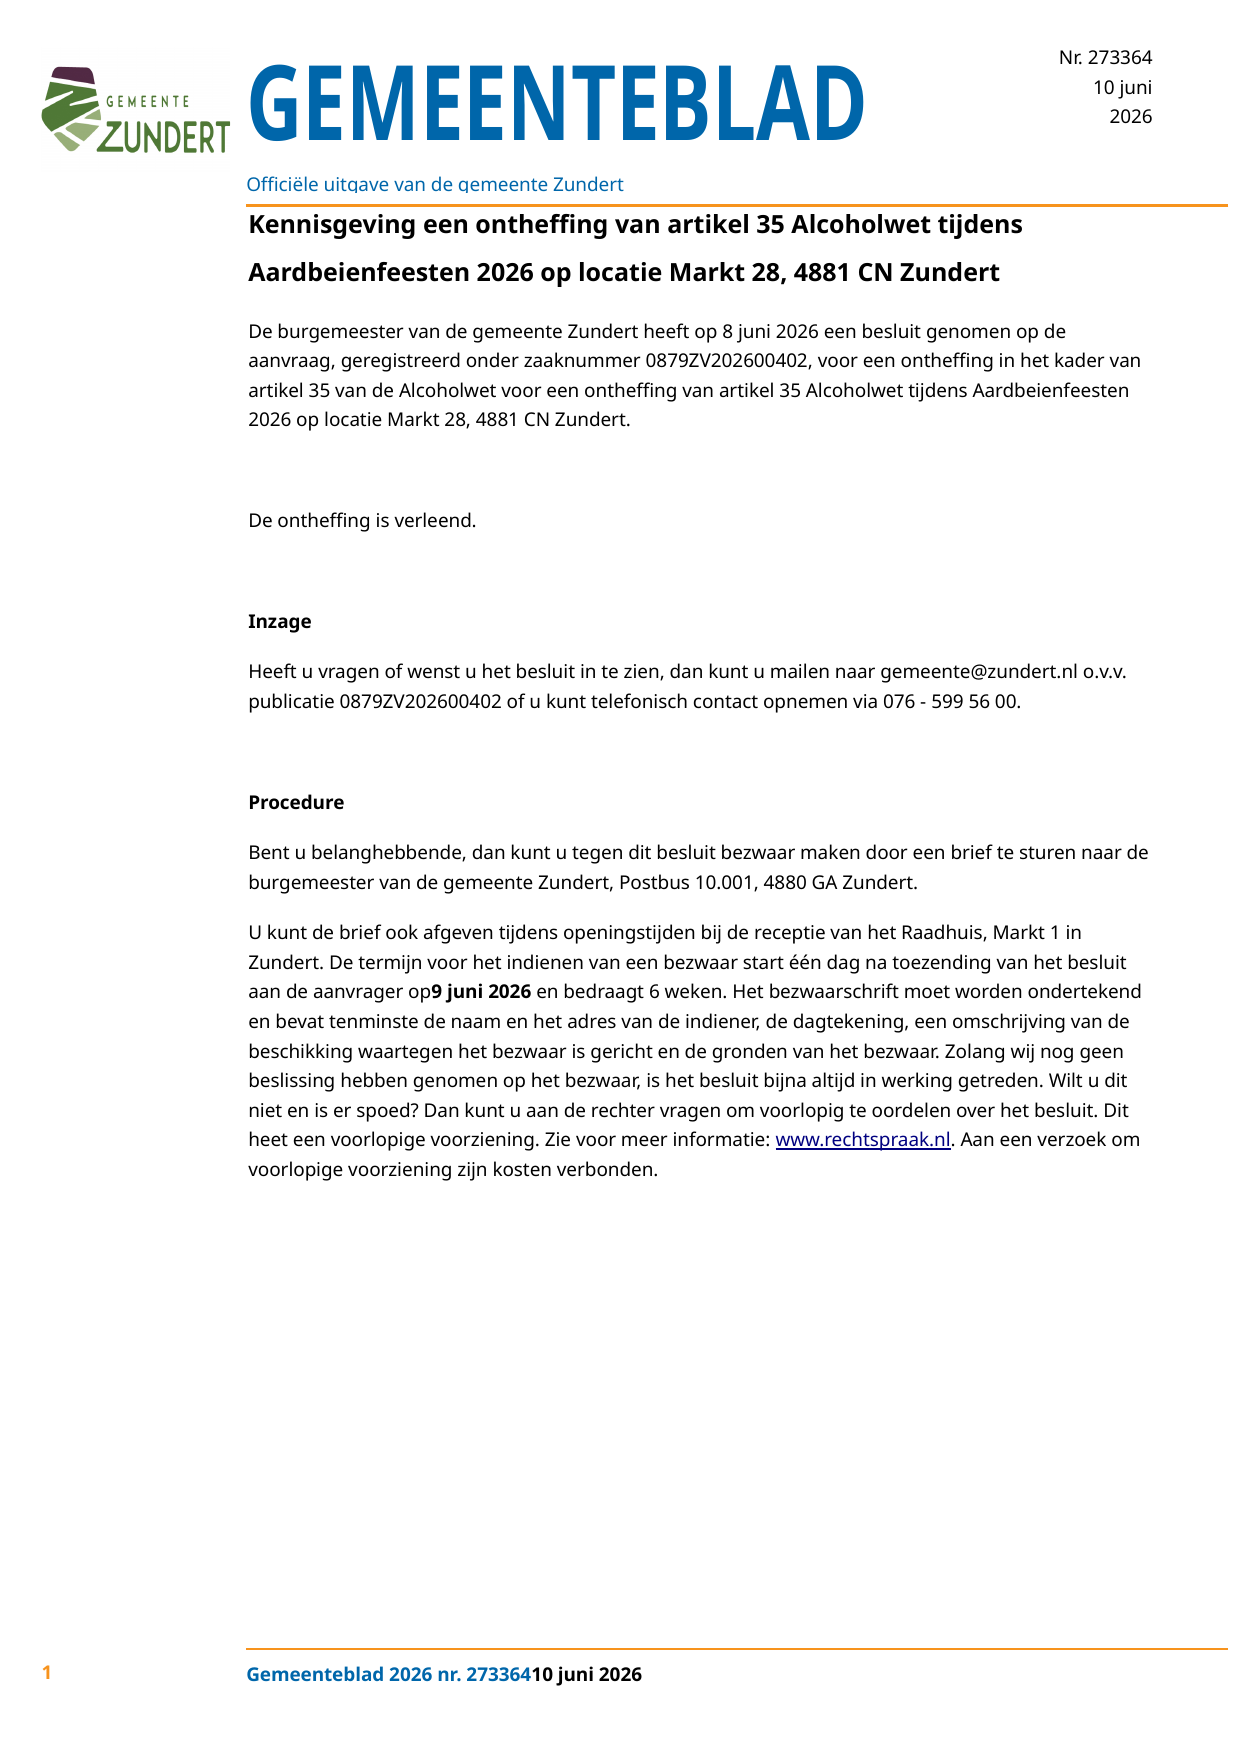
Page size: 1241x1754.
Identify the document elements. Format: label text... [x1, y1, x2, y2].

text De ontheffing is verleend. [248, 507, 1152, 533]
text De burgemeester van de gemeente Zundert heeft op 8 juni 2026 een besluit genomen op de aanvraag, geregistreerd onder zaaknummer 0879ZV202600402, voor een ontheffing in het kader van artikel 35 van de Alcoholwet voor een ontheffing van artikel 35 Alcoholwet tijdens Aardbeienfeesten 2026 op locatie Markt 28, 4881 CN Zundert. [248, 318, 1152, 432]
text Heeft u vragen of wenst u het besluit in te zien, dan kunt u mailen naar gemeente@zundert.nl o.v.v. publicatie 0879ZV202600402 of u kunt telefonisch contact opnemen via 076 - 599 56 00. [248, 659, 1152, 714]
text Bent u belanghebbende, dan kunt u tegen dit besluit bezwaar maken door een brief te sturen naar de burgemeester van de gemeente Zundert, Postbus 10.001, 4880 GA Zundert. [248, 839, 1152, 895]
text U kunt de brief ook afgeven tijdens openingstijden bij de receptie van het Raadhuis, Markt 1 in Zundert. De termijn voor het indienen van een bezwaar start één dag na toezending van het besluit aan de aanvrager op9 juni 2026 en bedraagt 6 weken. Het bezwaarschrift moet worden ondertekend en bevat tenminste de naam en het adres van de indiener, de dagtekening, een omschrijving van de beschikking waartegen het bezwaar is gericht en de gronden van het bezwaar. Zolang wij nog geen beslissing hebben genomen op het bezwaar, is het besluit bijna altijd in werking getreden. Wilt u dit niet en is er spoed? Dan kunt u aan de rechter vragen om voorlopig te oordelen over het besluit. Dit heet een voorlopige voorziening. Zie voor meer informatie: www.rechtspraak.nl. Aan een verzoek om voorlopige voorziening zijn kosten verbonden. [248, 919, 1152, 1182]
picture [41, 47, 231, 172]
text Procedure [248, 789, 1152, 815]
text Inzage [248, 608, 1152, 634]
text Kennisgeving een ontheffing van artikel 35 Alcoholwet tijdens Aardbeienfeesten 2026 op locatie Markt 28, 4881 CN Zundert [248, 207, 1152, 288]
